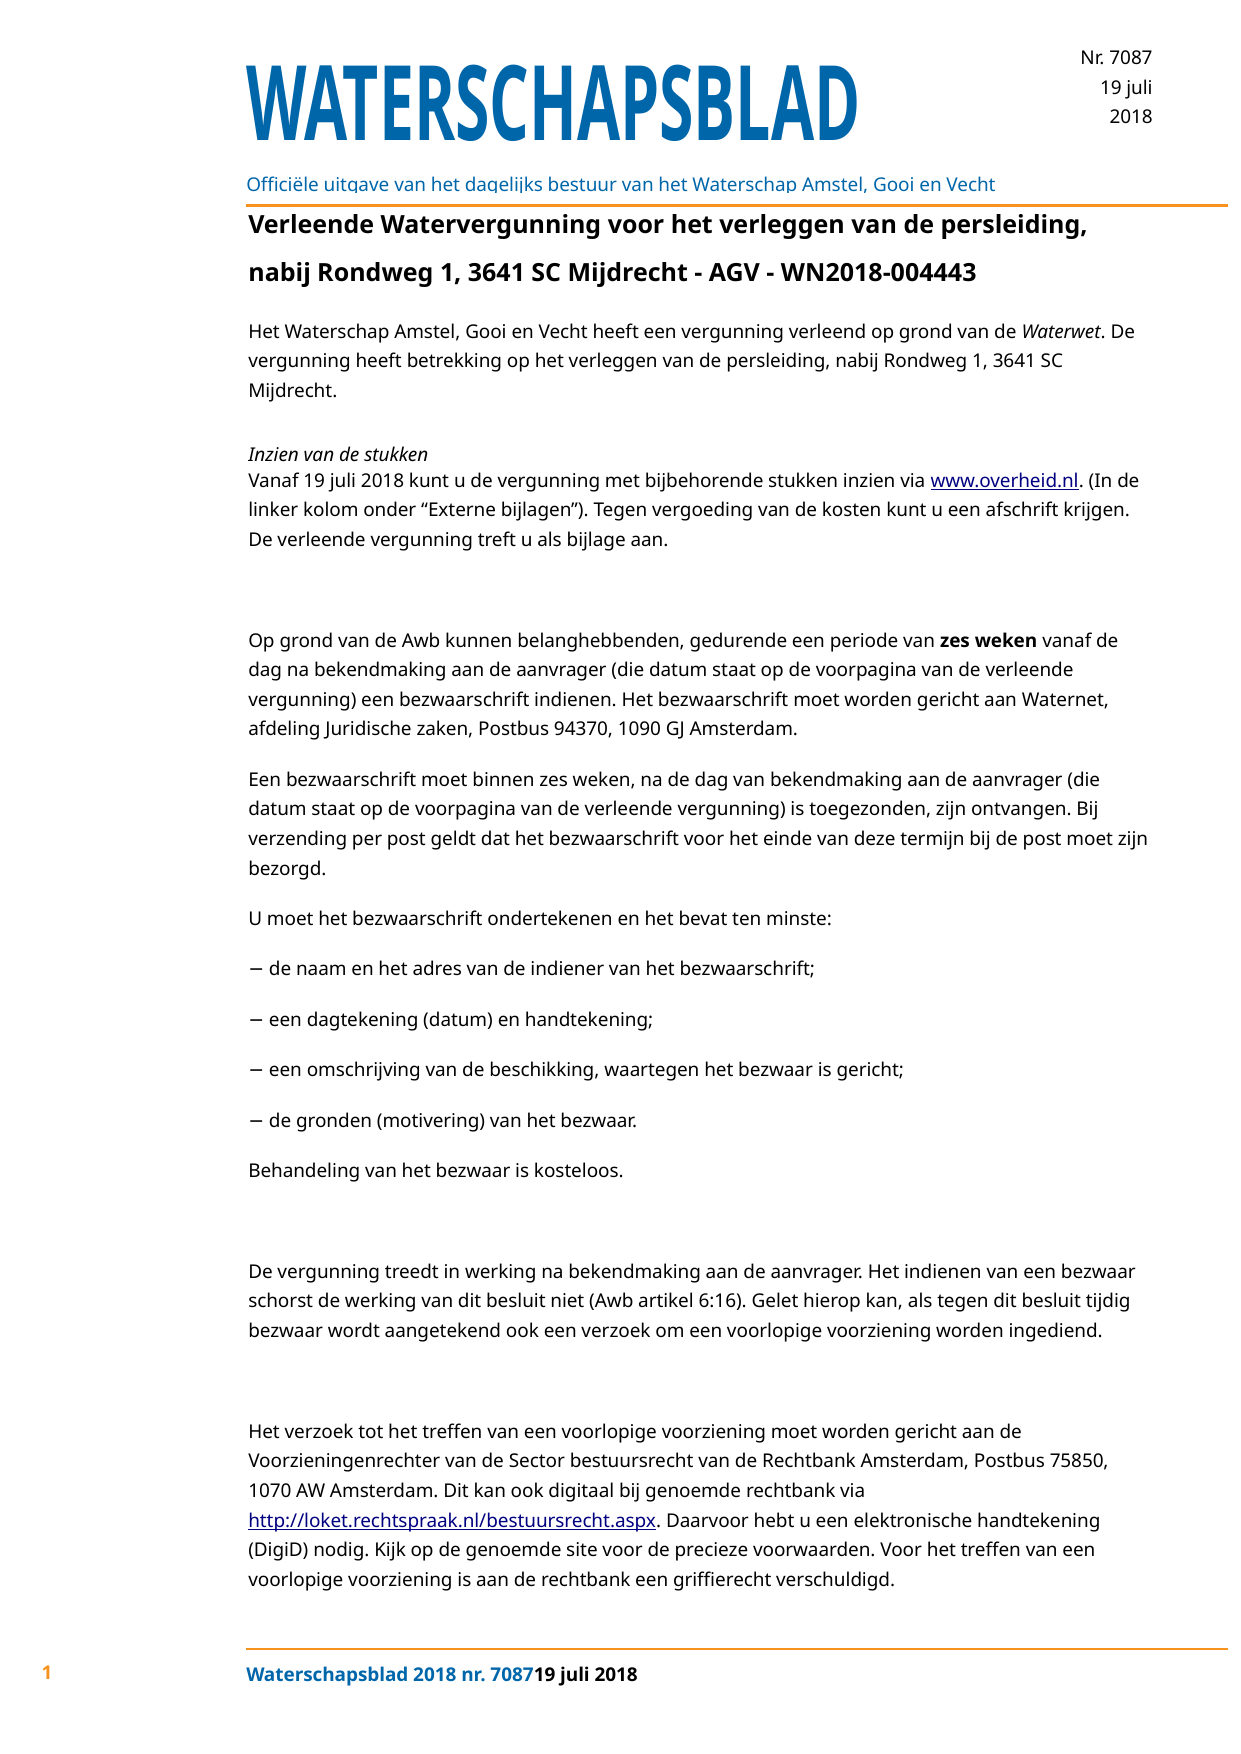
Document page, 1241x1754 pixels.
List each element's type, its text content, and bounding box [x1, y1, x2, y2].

text − een omschrijving van de beschikking, waartegen het bezwaar is gericht; [248, 1056, 1152, 1082]
text Een bezwaarschrift moet binnen zes weken, na de dag van bekendmaking aan de aanvrager (die datum staat op de voorpagina van de verleende vergunning) is toegezonden, zijn ontvangen. Bij verzending per post geldt dat het bezwaarschrift voor het einde van deze termijn bij de post moet zijn bezorgd. [248, 766, 1152, 880]
text Verleende Watervergunning voor het verleggen van de persleiding, nabij Rondweg 1, 3641 SC Mijdrecht - AGV - WN2018-004443 [248, 207, 1152, 288]
text Vanaf 19 juli 2018 kunt u de vergunning met bijbehorende stukken inzien via www.overheid.nl. (In de linker kolom onder “Externe bijlagen”). Tegen vergoeding van de kosten kunt u een afschrift krijgen. De verleende vergunning treft u als bijlage aan. [248, 467, 1152, 552]
text Het Waterschap Amstel, Gooi en Vecht heeft een vergunning verleend op grond van de Waterwet. De vergunning heeft betrekking op het verleggen van de persleiding, nabij Rondweg 1, 3641 SC Mijdrecht. [248, 318, 1152, 403]
text − de naam en het adres van de indiener van het bezwaarschrift; [248, 956, 1152, 981]
text − een dagtekening (datum) en handtekening; [248, 1006, 1152, 1032]
text Het verzoek tot het treffen van een voorlopige voorziening moet worden gericht aan de Voorzieningenrechter van de Sector bestuursrecht van de Rechtbank Amsterdam, Postbus 75850, 1070 AW Amsterdam. Dit kan ook digitaal bij genoemde rechtbank via http://loket.rechtspraak.nl/bestuursrecht.aspx. Daarvoor hebt u een elektronische handtekening (DigiD) nodig. Kijk op de genoemde site voor de precieze voorwaarden. Voor het treffen van een voorlopige voorziening is aan de rechtbank een griffierecht verschuldigd. [248, 1418, 1152, 1592]
text De vergunning treedt in werking na bekendmaking aan de aanvrager. Het indienen van een bezwaar schorst de werking van dit besluit niet (Awb artikel 6:16). Gelet hierop kan, als tegen dit besluit tijdig bezwaar wordt aangetekend ook een verzoek om een voorlopige voorziening worden ingediend. [248, 1258, 1152, 1343]
text Inzien van de stukken [248, 441, 1152, 467]
text Behandeling van het bezwaar is kosteloos. [248, 1157, 1152, 1183]
picture [41, 47, 231, 172]
text U moet het bezwaarschrift ondertekenen en het bevat ten minste: [248, 905, 1152, 931]
text − de gronden (motivering) van het bezwaar. [248, 1107, 1152, 1132]
text Op grond van de Awb kunnen belanghebbenden, gedurende een periode van zes weken vanaf de dag na bekendmaking aan de aanvrager (die datum staat op de voorpagina van de verleende vergunning) een bezwaarschrift indienen. Het bezwaarschrift moet worden gericht aan Waternet, afdeling Juridische zaken, Postbus 94370, 1090 GJ Amsterdam. [248, 627, 1152, 741]
